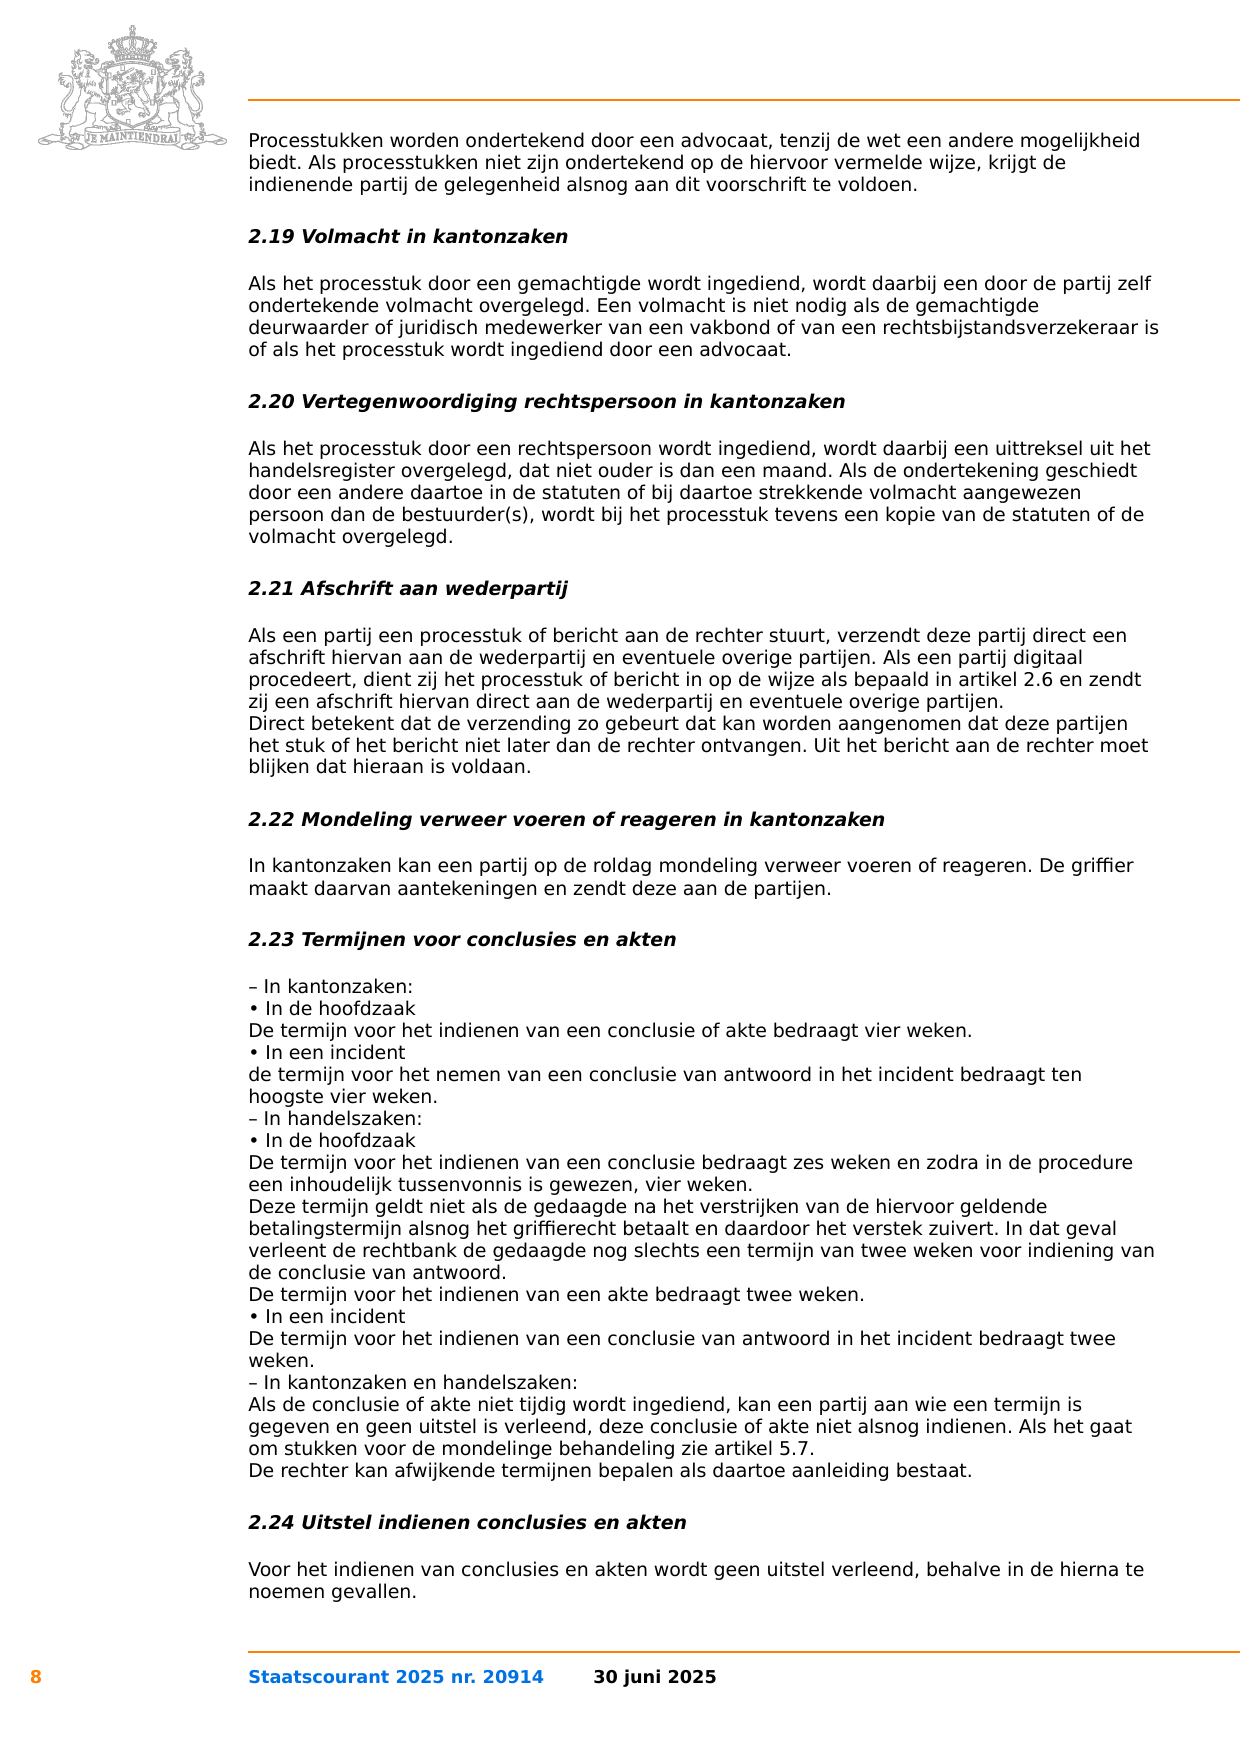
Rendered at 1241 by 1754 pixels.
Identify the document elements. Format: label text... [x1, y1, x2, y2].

text de termijn voor het nemen van een conclusie van antwoord in het incident bedraagt ten hoogste vier weken. [248, 1064, 1163, 1108]
text In kantonzaken kan een partij op de roldag mondeling verweer voeren of reageren. De griffier maakt daarvan aantekeningen en zendt deze aan de partijen. [248, 855, 1163, 899]
subtitle 2.21 Afschrift aan wederpartij [248, 578, 1163, 599]
text De termijn voor het indienen van een conclusie van antwoord in het incident bedraagt twee weken. [248, 1328, 1163, 1372]
text Voor het indienen van conclusies en akten wordt geen uitstel verleend, behalve in de hierna te noemen gevallen. [248, 1559, 1163, 1603]
text – In kantonzaken en handelszaken: [248, 1372, 1163, 1394]
text • In de hoofdzaak [248, 1130, 1163, 1152]
text – In kantonzaken: [248, 976, 1163, 998]
text Direct betekent dat de verzending zo gebeurt dat kan worden aangenomen dat deze partijen het stuk of het bericht niet later dan de rechter ontvangen. Uit het bericht aan de rechter moet blijken dat hieraan is voldaan. [248, 712, 1163, 778]
text • In een incident [248, 1042, 1163, 1064]
text De termijn voor het indienen van een akte bedraagt twee weken. [248, 1284, 1163, 1306]
picture [38, 25, 227, 150]
text • In een incident [248, 1306, 1163, 1328]
text De termijn voor het indienen van een conclusie bedraagt zes weken en zodra in de procedure een inhoudelijk tussenvonnis is gewezen, vier weken. [248, 1152, 1163, 1196]
text Als de conclusie of akte niet tijdig wordt ingediend, kan een partij aan wie een termijn is gegeven en geen uitstel is verleend, deze conclusie of akte niet alsnog indienen. Als het gaat om stukken voor de mondelinge behandeling zie artikel 5.7. [248, 1394, 1163, 1460]
subtitle 2.23 Termijnen voor conclusies en akten [248, 929, 1163, 951]
text Als het processtuk door een rechtspersoon wordt ingediend, wordt daarbij een uittreksel uit het handelsregister overgelegd, dat niet ouder is dan een maand. Als de ondertekening geschiedt door een andere daartoe in de statuten of bij daartoe strekkende volmacht aangewezen persoon dan de bestuurder(s), wordt bij het processtuk tevens een kopie van de statuten of de volmacht overgelegd. [248, 438, 1163, 548]
text • In de hoofdzaak [248, 998, 1163, 1020]
text Als het processtuk door een gemachtigde wordt ingediend, wordt daarbij een door de partij zelf ondertekende volmacht overgelegd. Een volmacht is niet nodig als de gemachtigde deurwaarder of juridisch medewerker van een vakbond of van een rechtsbijstandsverzekeraar is of als het processtuk wordt ingediend door een advocaat. [248, 273, 1163, 361]
text De termijn voor het indienen van een conclusie of akte bedraagt vier weken. [248, 1020, 1163, 1042]
text – In handelszaken: [248, 1108, 1163, 1130]
subtitle 2.20 Vertegenwoordiging rechtspersoon in kantonzaken [248, 391, 1163, 413]
text Processtukken worden ondertekend door een advocaat, tenzij de wet een andere mogelijkheid biedt. Als processtukken niet zijn ondertekend op de hiervoor vermelde wijze, krijgt de indienende partij de gelegenheid alsnog aan dit voorschrift te voldoen. [248, 130, 1163, 196]
text Als een partij een processtuk of bericht aan de rechter stuurt, verzendt deze partij direct een afschrift hiervan aan de wederpartij en eventuele overige partijen. Als een partij digitaal procedeert, dient zij het processtuk of bericht in op de wijze als bepaald in artikel 2.6 en zendt zij een afschrift hiervan direct aan de wederpartij en eventuele overige partijen. [248, 624, 1163, 712]
subtitle 2.22 Mondeling verweer voeren of reageren in kantonzaken [248, 808, 1163, 830]
subtitle 2.19 Volmacht in kantonzaken [248, 226, 1163, 248]
subtitle 2.24 Uitstel indienen conclusies en akten [248, 1512, 1163, 1534]
text Deze termijn geldt niet als de gedaagde na het verstrijken van de hiervoor geldende betalingstermijn alsnog het griffierecht betaalt en daardoor het verstek zuivert. In dat geval verleent de rechtbank de gedaagde nog slechts een termijn van twee weken voor indiening van de conclusie van antwoord. [248, 1196, 1163, 1284]
text De rechter kan afwijkende termijnen bepalen als daartoe aanleiding bestaat. [248, 1460, 1163, 1482]
